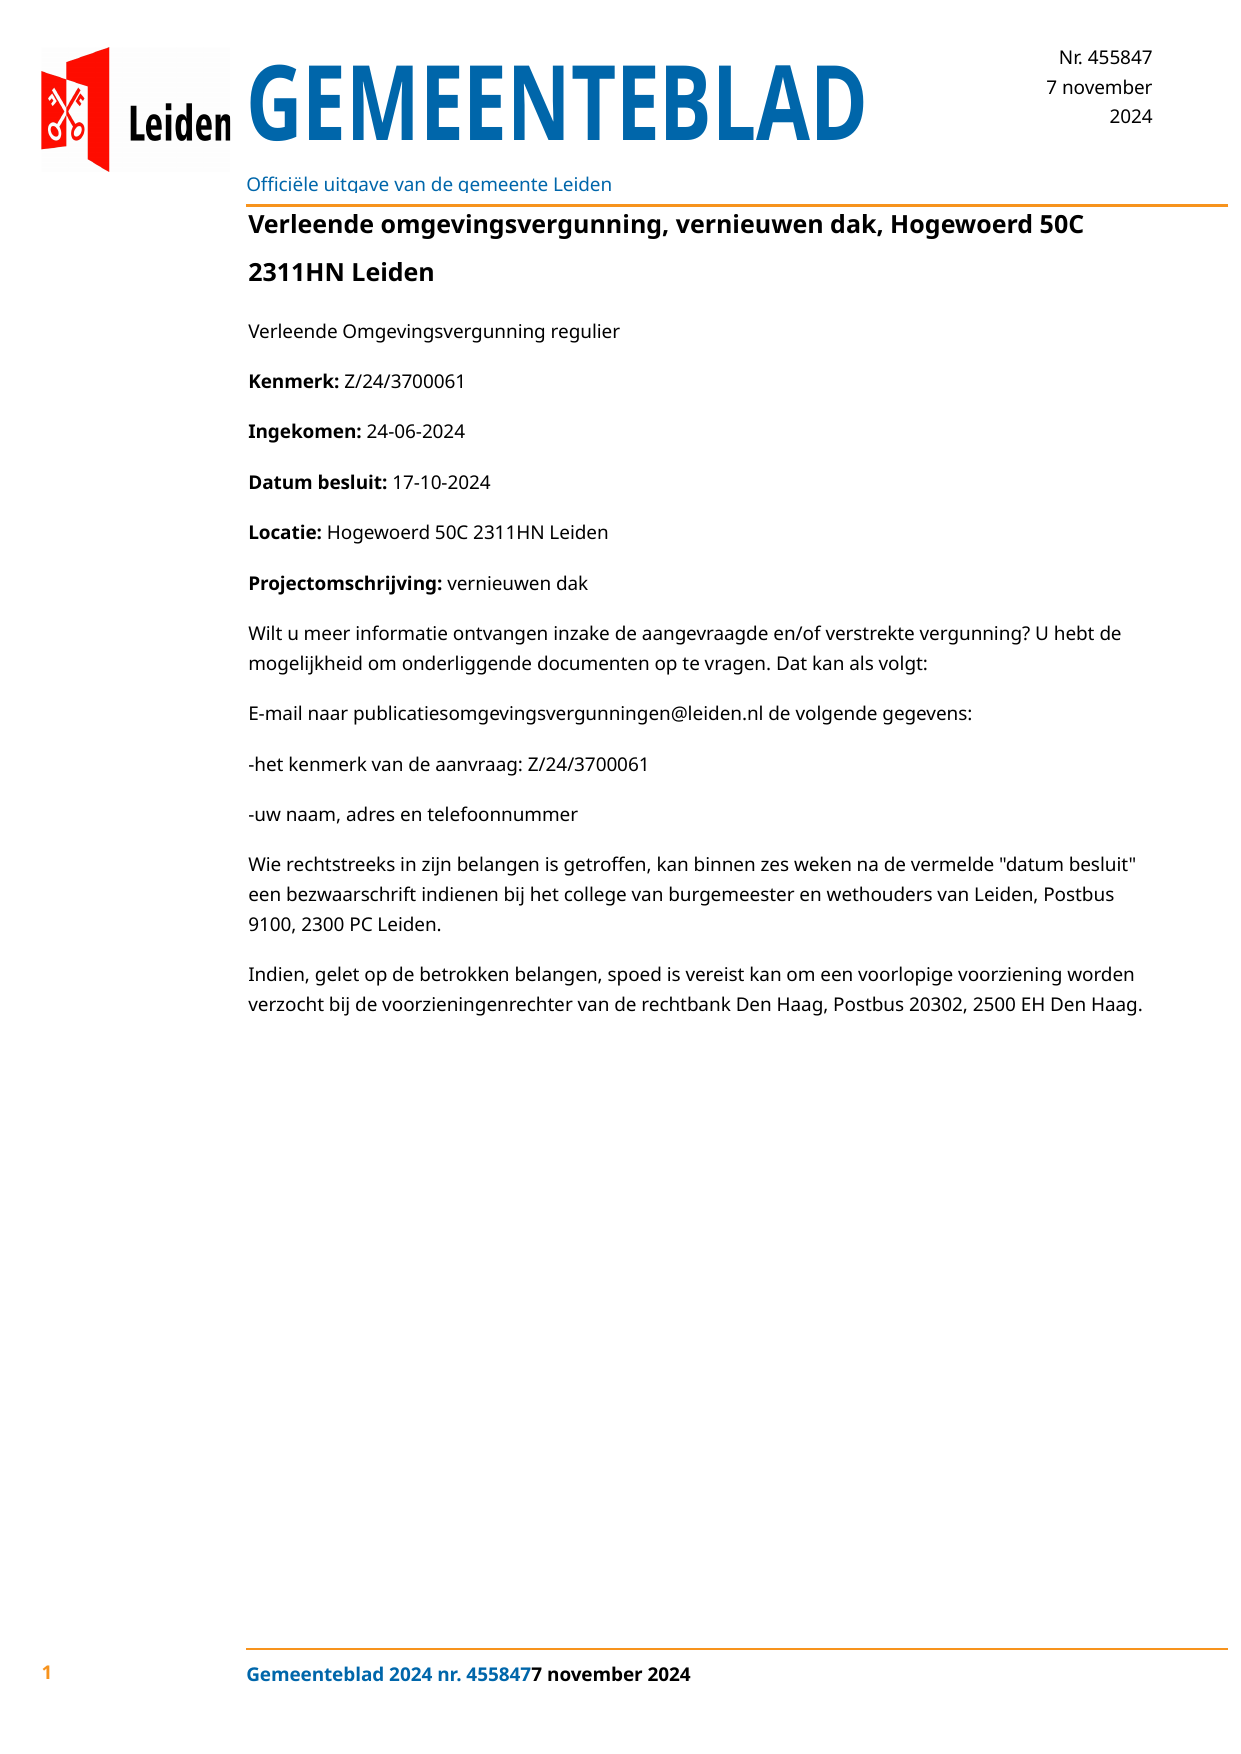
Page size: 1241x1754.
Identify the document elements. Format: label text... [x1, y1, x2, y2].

text E-mail naar publicatiesomgevingsvergunningen@leiden.nl de volgende gegevens: [248, 700, 1152, 726]
text Locatie: Hogewoerd 50C 2311HN Leiden [248, 519, 1152, 545]
text Kenmerk: Z/24/3700061 [248, 368, 1152, 394]
text Ingekomen: 24-06-2024 [248, 419, 1152, 444]
picture [41, 47, 231, 172]
text Indien, gelet op de betrokken belangen, spoed is vereist kan om een voorlopige voorziening worden verzocht bij de voorzieningenrechter van de rechtbank Den Haag, Postbus 20302, 2500 EH Den Haag. [248, 961, 1152, 1017]
text Wie rechtstreeks in zijn belangen is getroffen, kan binnen zes weken na de vermelde "datum besluit" een bezwaarschrift indienen bij het college van burgemeester en wethouders van Leiden, Postbus 9100, 2300 PC Leiden. [248, 852, 1152, 937]
text -het kenmerk van de aanvraag: Z/24/3700061 [248, 751, 1152, 777]
text Datum besluit: 17-10-2024 [248, 469, 1152, 495]
text Wilt u meer informatie ontvangen inzake de aangevraagde en/of verstrekte vergunning? U hebt de mogelijkheid om onderliggende documenten op te vragen. Dat kan als volgt: [248, 620, 1152, 676]
text -uw naam, adres en telefoonnummer [248, 801, 1152, 827]
text Verleende Omgevingsvergunning regulier [248, 318, 1152, 344]
text Verleende omgevingsvergunning, vernieuwen dak, Hogewoerd 50C 2311HN Leiden [248, 207, 1152, 288]
text Projectomschrijving: vernieuwen dak [248, 570, 1152, 596]
